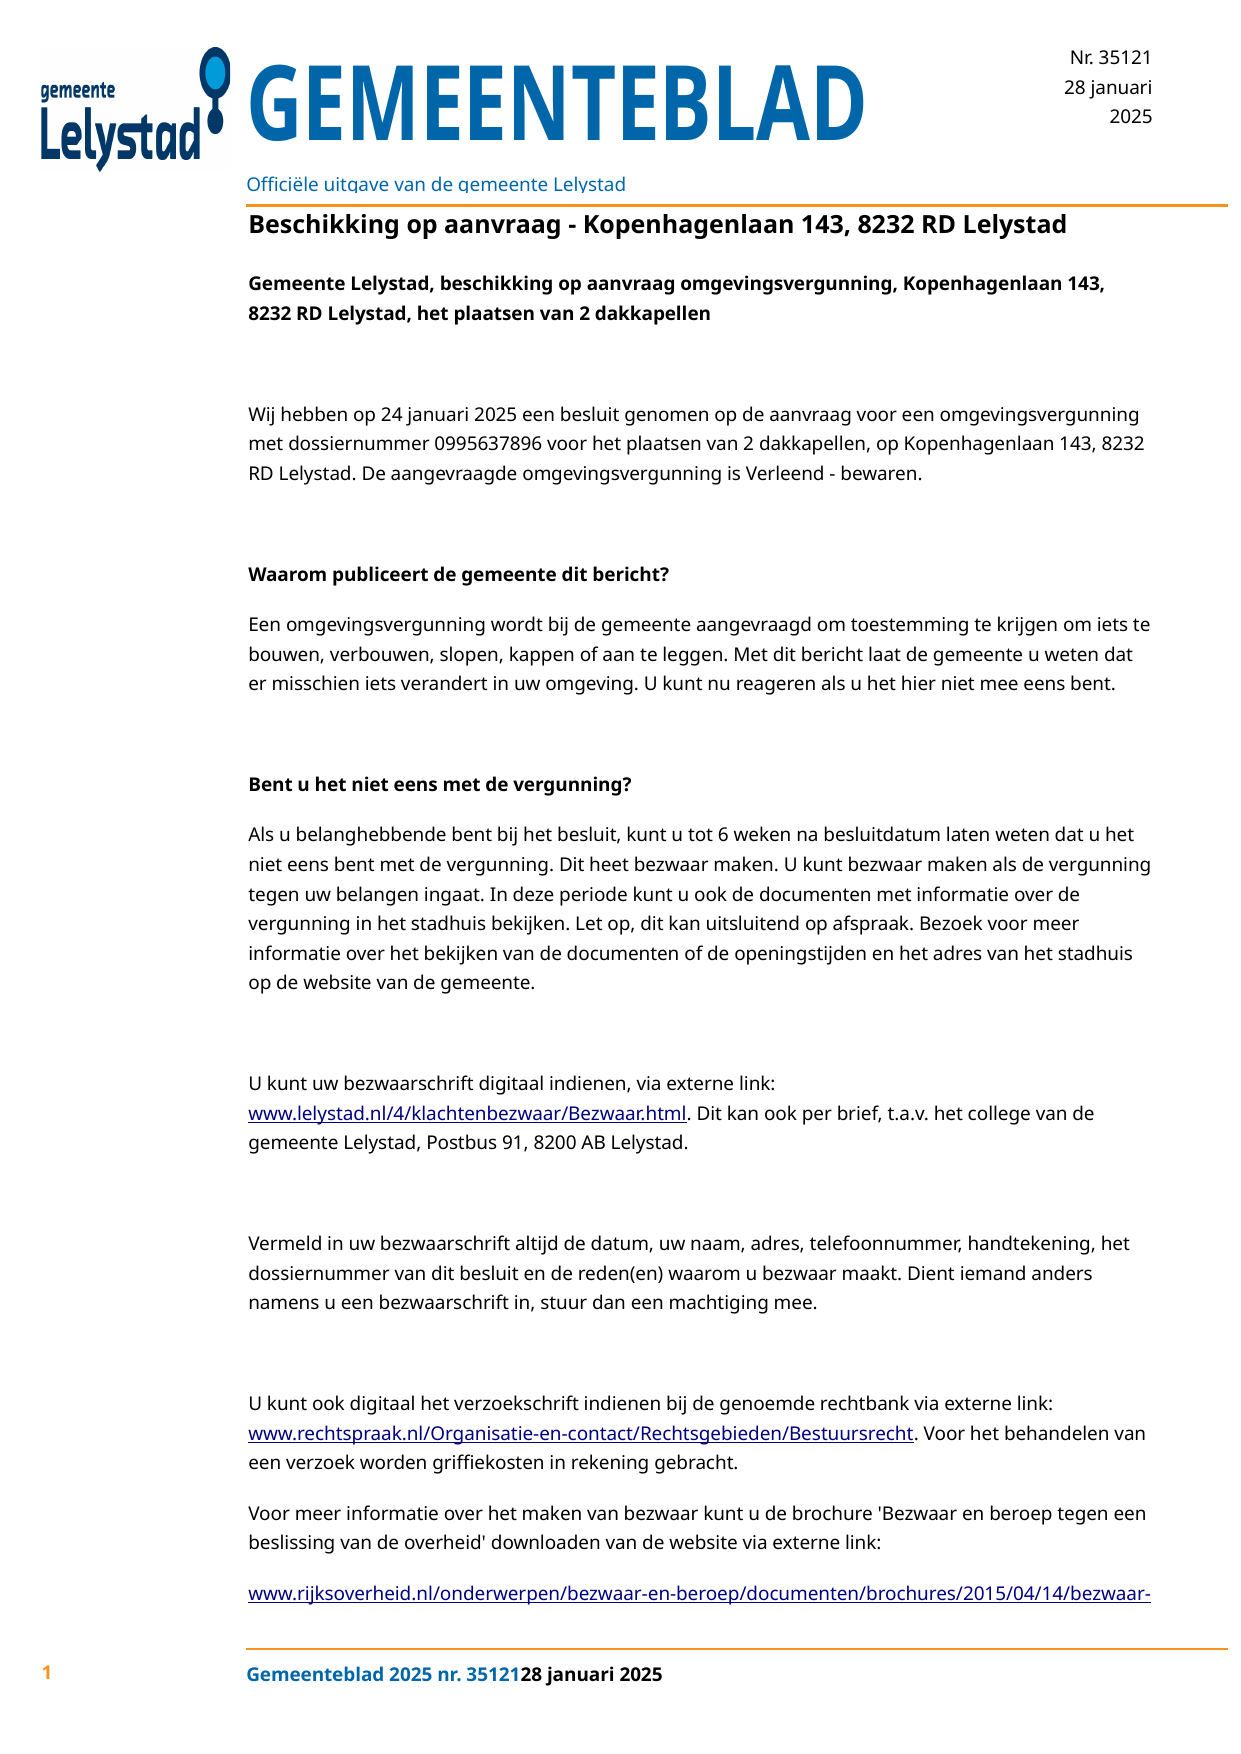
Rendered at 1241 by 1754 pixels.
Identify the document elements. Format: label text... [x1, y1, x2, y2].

picture [41, 47, 231, 172]
text U kunt uw bezwaarschrift digitaal indienen, via externe link: www.lelystad.nl/4/klachtenbezwaar/Bezwaar.html. Dit kan ook per brief, t.a.v. het college van de gemeente Lelystad, Postbus 91, 8200 AB Lelystad. [248, 1070, 1152, 1155]
text Bent u het niet eens met de vergunning? [248, 771, 1152, 797]
text Wij hebben op 24 januari 2025 een besluit genomen op de aanvraag voor een omgevingsvergunning met dossiernummer 0995637896 voor het plaatsen van 2 dakkapellen, op Kopenhagenlaan 143, 8232 RD Lelystad. De aangevraagde omgevingsvergunning is Verleend - bewaren. [248, 401, 1152, 486]
text Vermeld in uw bezwaarschrift altijd de datum, uw naam, adres, telefoonnummer, handtekening, het dossiernummer van dit besluit en de reden(en) waarom u bezwaar maakt. Dient iemand anders namens u een bezwaarschrift in, stuur dan een machtiging mee. [248, 1230, 1152, 1315]
text Als u belanghebbende bent bij het besluit, kunt u tot 6 weken na besluitdatum laten weten dat u het niet eens bent met de vergunning. Dit heet bezwaar maken. U kunt bezwaar maken als de vergunning tegen uw belangen ingaat. In deze periode kunt u ook de documenten met informatie over de vergunning in het stadhuis bekijken. Let op, dit kan uitsluitend op afspraak. Bezoek voor meer informatie over het bekijken van de documenten of de openingstijden en het adres van het stadhuis op de website van de gemeente. [248, 822, 1152, 995]
text Waarom publiceert de gemeente dit bericht? [248, 561, 1152, 586]
text Voor meer informatie over het maken van bezwaar kunt u de brochure 'Bezwaar en beroep tegen een beslissing van de overheid' downloaden van de website via externe link: [248, 1500, 1152, 1555]
text Gemeente Lelystad, beschikking op aanvraag omgevingsvergunning, Kopenhagenlaan 143, 8232 RD Lelystad, het plaatsen van 2 dakkapellen [248, 270, 1152, 326]
text www.rijksoverheid.nl/onderwerpen/bezwaar-en-beroep/documenten/brochures/2015/04/14/bezwaar- [248, 1580, 1152, 1606]
text Beschikking op aanvraag - Kopenhagenlaan 143, 8232 RD Lelystad [248, 207, 1152, 241]
text U kunt ook digitaal het verzoekschrift indienen bij de genoemde rechtbank via externe link: www.rechtspraak.nl/Organisatie-en-contact/Rechtsgebieden/Bestuursrecht. Voor het behandelen van een verzoek worden griffiekosten in rekening gebracht. [248, 1390, 1152, 1475]
text Een omgevingsvergunning wordt bij de gemeente aangevraagd om toestemming te krijgen om iets te bouwen, verbouwen, slopen, kappen of aan te leggen. Met dit bericht laat de gemeente u weten dat er misschien iets verandert in uw omgeving. U kunt nu reageren als u het hier niet mee eens bent. [248, 611, 1152, 696]
